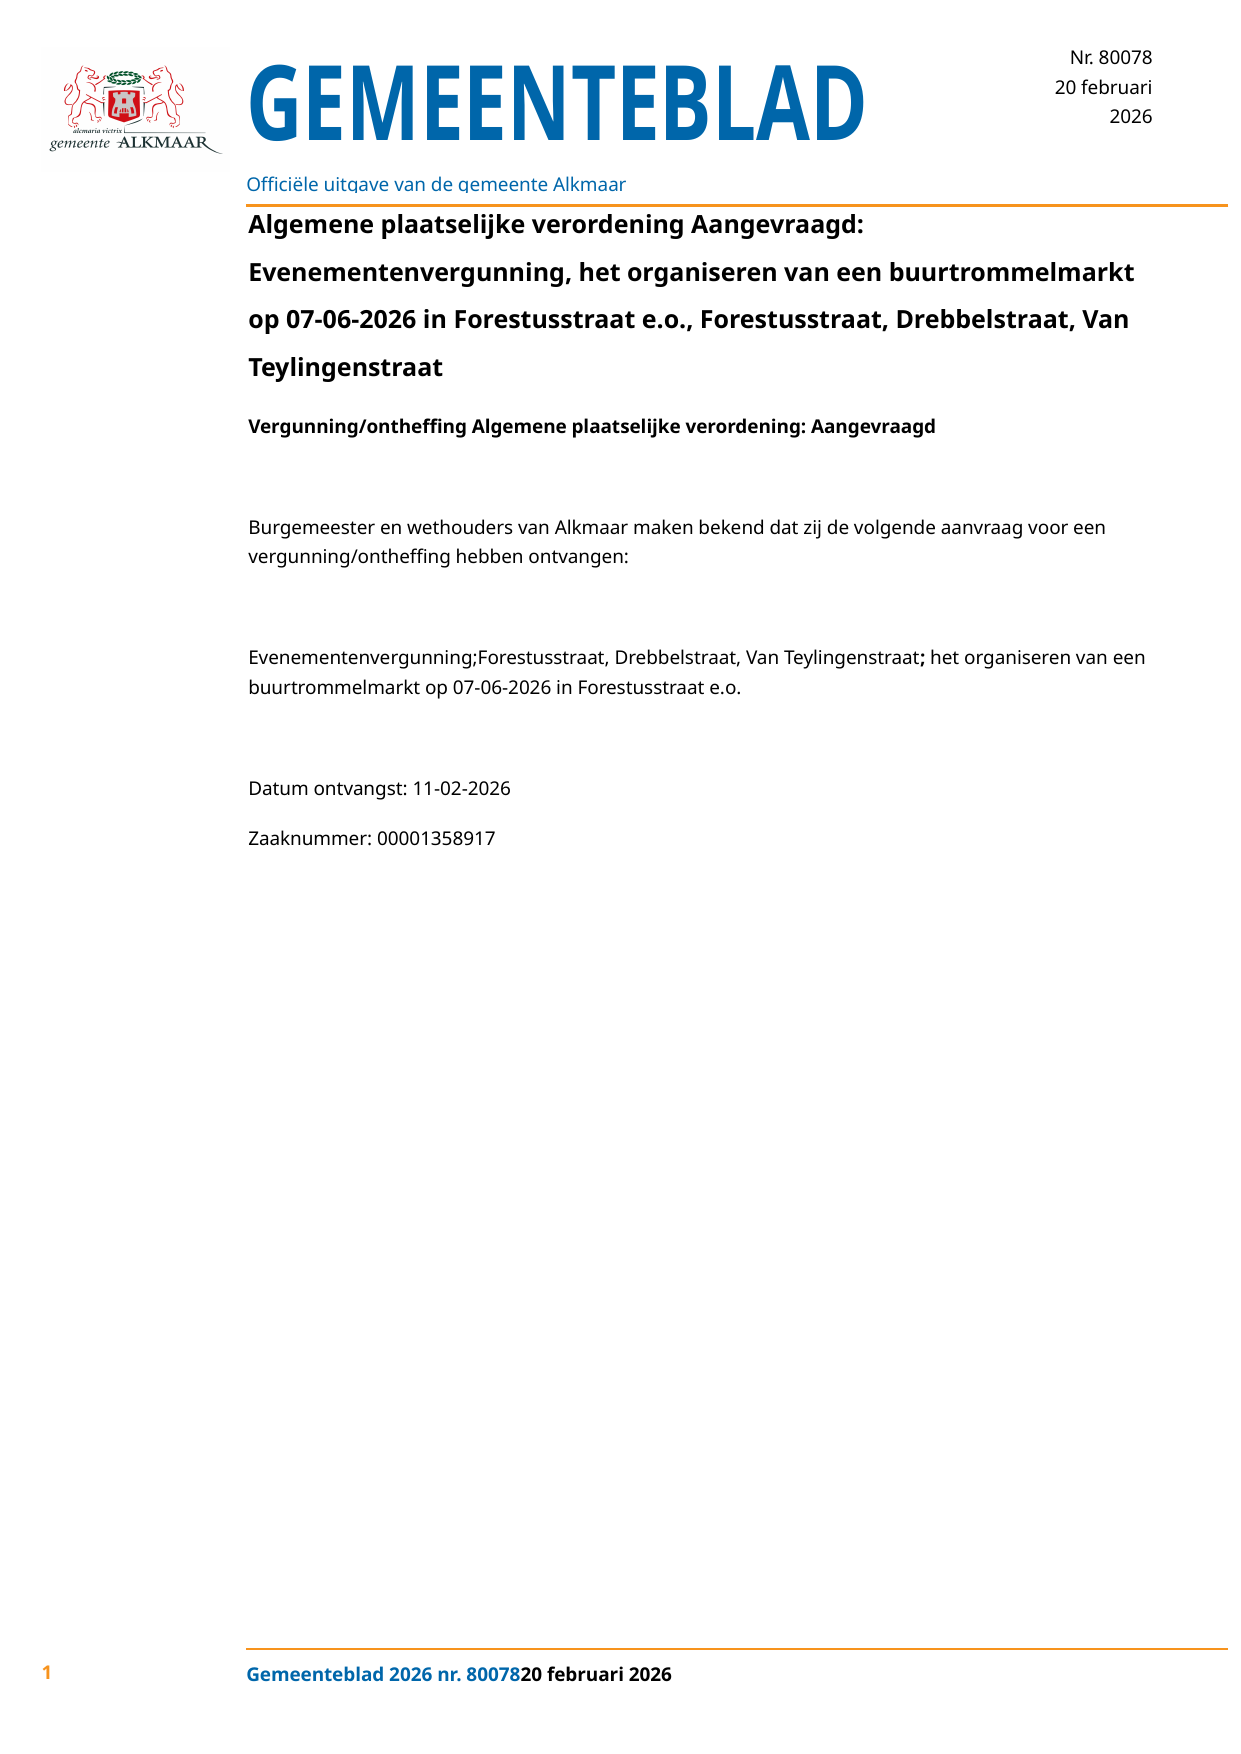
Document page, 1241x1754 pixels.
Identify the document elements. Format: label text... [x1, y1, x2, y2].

text Zaaknummer: 00001358917 [248, 825, 1152, 851]
text Vergunning/ontheffing Algemene plaatselijke verordening: Aangevraagd [248, 413, 1152, 439]
picture [41, 47, 231, 172]
text Burgemeester en wethouders van Alkmaar maken bekend dat zij de volgende aanvraag voor een vergunning/ontheffing hebben ontvangen: [248, 514, 1152, 569]
text Algemene plaatselijke verordening Aangevraagd: Evenementenvergunning, het organiseren van een buurtrommelmarkt op 07-06-2026 in Forestusstraat e.o., Forestusstraat, Drebbelstraat, Van Teylingenstraat [248, 207, 1152, 384]
text Evenementenvergunning;Forestusstraat, Drebbelstraat, Van Teylingenstraat; het organiseren van een buurtrommelmarkt op 07-06-2026 in Forestusstraat e.o. [248, 644, 1152, 700]
text Datum ontvangst: 11-02-2026 [248, 775, 1152, 801]
